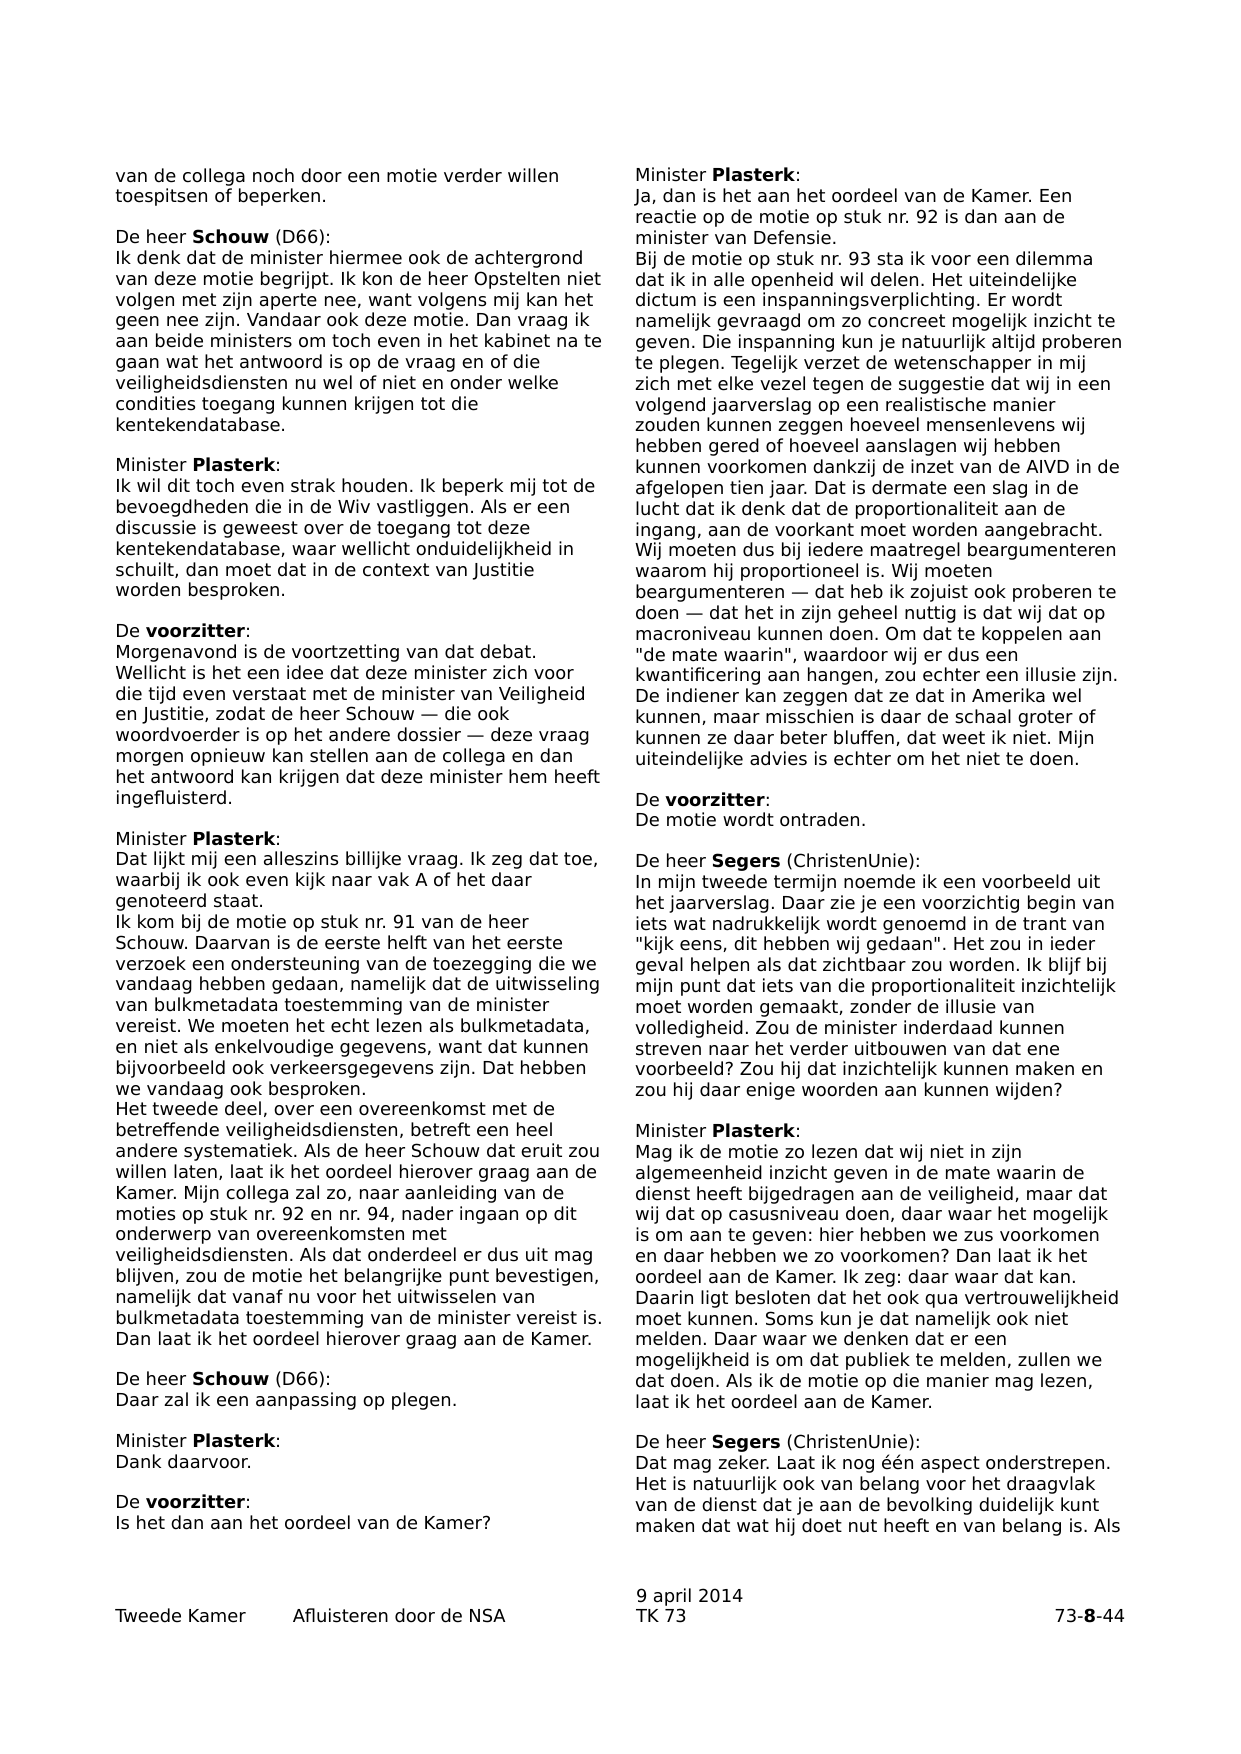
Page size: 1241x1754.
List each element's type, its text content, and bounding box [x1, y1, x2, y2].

text De voorzitter: [115, 621, 605, 642]
text Is het dan aan het oordeel van de Kamer? [115, 1513, 605, 1534]
text Minister Plasterk: [635, 1121, 1125, 1142]
text Dat lijkt mij een alleszins billijke vraag. Ik zeg dat toe, waarbij ik ook even kijk naar vak A of het daar genoteerd staat. [115, 849, 605, 912]
text Morgenavond is de voortzetting van dat debat. Wellicht is het een idee dat deze minister zich voor die tijd even verstaat met de minister van Veiligheid en Justitie, zodat de heer Schouw — die ook woordvoerder is op het andere dossier — deze vraag morgen opnieuw kan stellen aan de collega en dan het antwoord kan krijgen dat deze minister hem heeft ingefluisterd. [115, 642, 605, 808]
text Ik denk dat de minister hiermee ook de achtergrond van deze motie begrijpt. Ik kon de heer Opstelten niet volgen met zijn aperte nee, want volgens mij kan het geen nee zijn. Vandaar ook deze motie. Dan vraag ik aan beide ministers om toch even in het kabinet na te gaan wat het antwoord is op de vraag en of die veiligheidsdiensten nu wel of niet en onder welke condities toegang kunnen krijgen tot die kentekendatabase. [115, 248, 605, 435]
text Dat mag zeker. Laat ik nog één aspect onderstrepen. Het is natuurlijk ook van belang voor het draagvlak van de dienst dat je aan de bevolking duidelijk kunt maken dat wat hij doet nut heeft en van belang is. Als [635, 1453, 1125, 1536]
text Het tweede deel, over een overeenkomst met de betreffende veiligheidsdiensten, betreft een heel andere systematiek. Als de heer Schouw dat eruit zou willen laten, laat ik het oordeel hierover graag aan de Kamer. Mijn collega zal zo, naar aanleiding van de moties op stuk nr. 92 en nr. 94, nader ingaan op dit onderwerp van overeenkomsten met veiligheidsdiensten. Als dat onderdeel er dus uit mag blijven, zou de motie het belangrijke punt bevestigen, namelijk dat vanaf nu voor het uitwisselen van bulkmetadata toestemming van de minister vereist is. Dan laat ik het oordeel hierover graag aan de Kamer. [115, 1099, 605, 1349]
text Dank daarvoor. [115, 1451, 605, 1472]
text Daar zal ik een aanpassing op plegen. [115, 1390, 605, 1411]
text Minister Plasterk: [115, 455, 605, 476]
text De voorzitter: [115, 1492, 605, 1513]
text De motie wordt ontraden. [635, 810, 1125, 831]
text Mag ik de motie zo lezen dat wij niet in zijn algemeenheid inzicht geven in de mate waarin de dienst heeft bijgedragen aan de veiligheid, maar dat wij dat op casusniveau doen, daar waar het mogelijk is om aan te geven: hier hebben we zus voorkomen en daar hebben we zo voorkomen? Dan laat ik het oordeel aan de Kamer. Ik zeg: daar waar dat kan. Daarin ligt besloten dat het ook qua vertrouwelijkheid moet kunnen. Soms kun je dat namelijk ook niet melden. Daar waar we denken dat er een mogelijkheid is om dat publiek te melden, zullen we dat doen. Als ik de motie op die manier mag lezen, laat ik het oordeel aan de Kamer. [635, 1142, 1125, 1412]
text Ik kom bij de motie op stuk nr. 91 van de heer Schouw. Daarvan is de eerste helft van het eerste verzoek een ondersteuning van de toezegging die we vandaag hebben gedaan, namelijk dat de uitwisseling van bulkmetadata toestemming van de minister vereist. We moeten het echt lezen als bulkmetadata, en niet als enkelvoudige gegevens, want dat kunnen bijvoorbeeld ook verkeersgegevens zijn. Dat hebben we vandaag ook besproken. [115, 912, 605, 1099]
text van de collega noch door een motie verder willen toespitsen of beperken. [115, 165, 605, 207]
text De heer Segers (ChristenUnie): [635, 851, 1125, 872]
text Minister Plasterk: [115, 1431, 605, 1451]
text Ik wil dit toch even strak houden. Ik beperk mij tot de bevoegdheden die in de Wiv vastliggen. Als er een discussie is geweest over de toegang tot deze kentekendatabase, waar wellicht onduidelijkheid in schuilt, dan moet dat in de context van Justitie worden besproken. [115, 476, 605, 601]
text De voorzitter: [635, 789, 1125, 810]
text Minister Plasterk: [635, 165, 1125, 186]
text De heer Schouw (D66): [115, 1369, 605, 1390]
text In mijn tweede termijn noemde ik een voorbeeld uit het jaarverslag. Daar zie je een voorzichtig begin van iets wat nadrukkelijk wordt genoemd in de trant van "kijk eens, dit hebben wij gedaan". Het zou in ieder geval helpen als dat zichtbaar zou worden. Ik blijf bij mijn punt dat iets van die proportionaliteit inzichtelijk moet worden gemaakt, zonder de illusie van volledigheid. Zou de minister inderdaad kunnen streven naar het verder uitbouwen van dat ene voorbeeld? Zou hij dat inzichtelijk kunnen maken en zou hij daar enige woorden aan kunnen wijden? [635, 872, 1125, 1101]
text Ja, dan is het aan het oordeel van de Kamer. Een reactie op de motie op stuk nr. 92 is dan aan de minister van Defensie. [635, 186, 1125, 248]
text De heer Segers (ChristenUnie): [635, 1432, 1125, 1453]
text Minister Plasterk: [115, 828, 605, 849]
text De heer Schouw (D66): [115, 227, 605, 248]
text Bij de motie op stuk nr. 93 sta ik voor een dilemma dat ik in alle openheid wil delen. Het uiteindelijke dictum is een inspanningsverplichting. Er wordt namelijk gevraagd om zo concreet mogelijk inzicht te geven. Die inspanning kun je natuurlijk altijd proberen te plegen. Tegelijk verzet de wetenschapper in mij zich met elke vezel tegen de suggestie dat wij in een volgend jaarverslag op een realistische manier zouden kunnen zeggen hoeveel mensenlevens wij hebben gered of hoeveel aanslagen wij hebben kunnen voorkomen dankzij de inzet van de AIVD in de afgelopen tien jaar. Dat is dermate een slag in de lucht dat ik denk dat de proportionaliteit aan de ingang, aan de voorkant moet worden aangebracht. Wij moeten dus bij iedere maatregel beargumenteren waarom hij proportioneel is. Wij moeten beargumenteren — dat heb ik zojuist ook proberen te doen — dat het in zijn geheel nuttig is dat wij dat op macroniveau kunnen doen. Om dat te koppelen aan "de mate waarin", waardoor wij er dus een kwantificering aan hangen, zou echter een illusie zijn. De indiener kan zeggen dat ze dat in Amerika wel kunnen, maar misschien is daar de schaal groter of kunnen ze daar beter bluffen, dat weet ik niet. Mijn uiteindelijke advies is echter om het niet te doen. [635, 248, 1125, 769]
